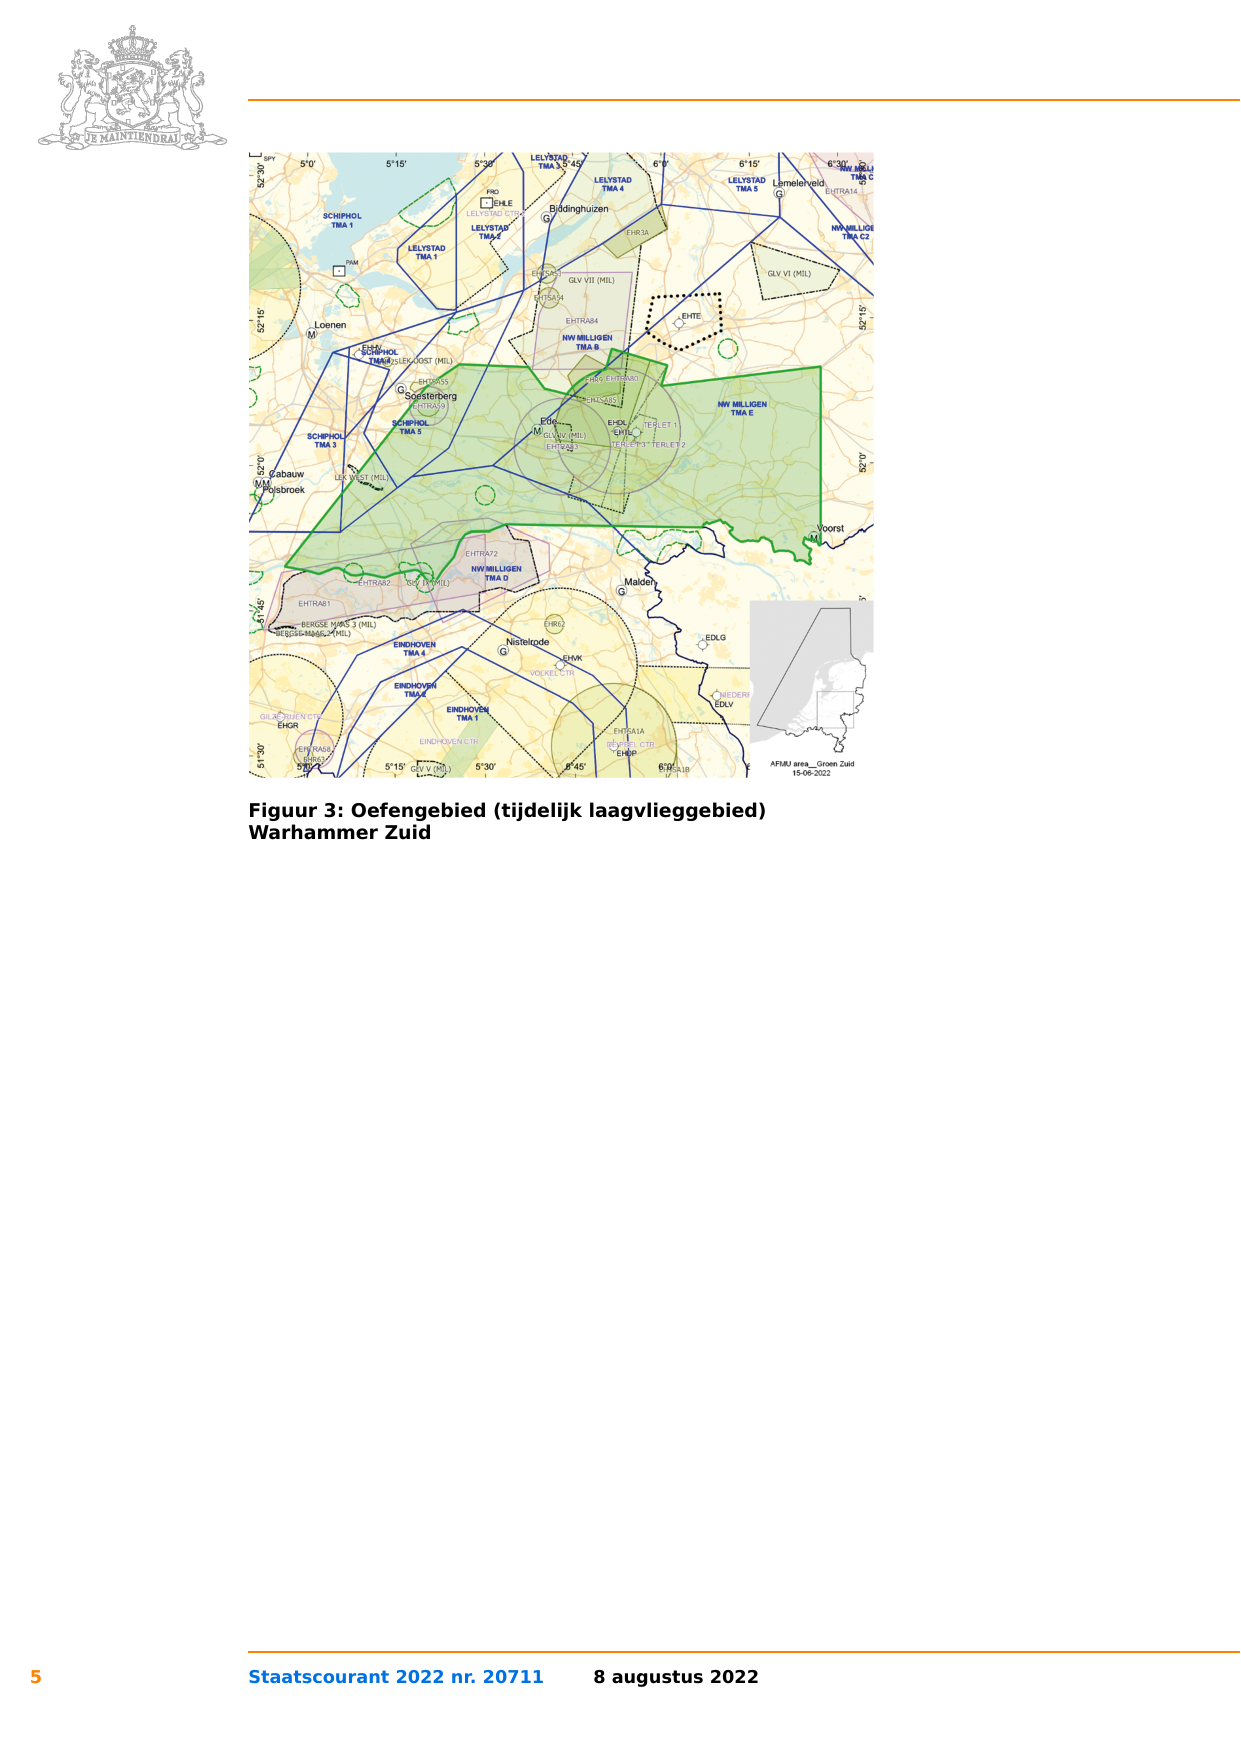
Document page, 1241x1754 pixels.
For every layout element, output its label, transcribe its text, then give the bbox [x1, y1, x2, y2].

picture [248, 151, 874, 778]
text Figuur 3: Oefengebied (tijdelijk laagvlieggebied) Warhammer Zuid [248, 799, 874, 843]
picture [38, 25, 227, 150]
